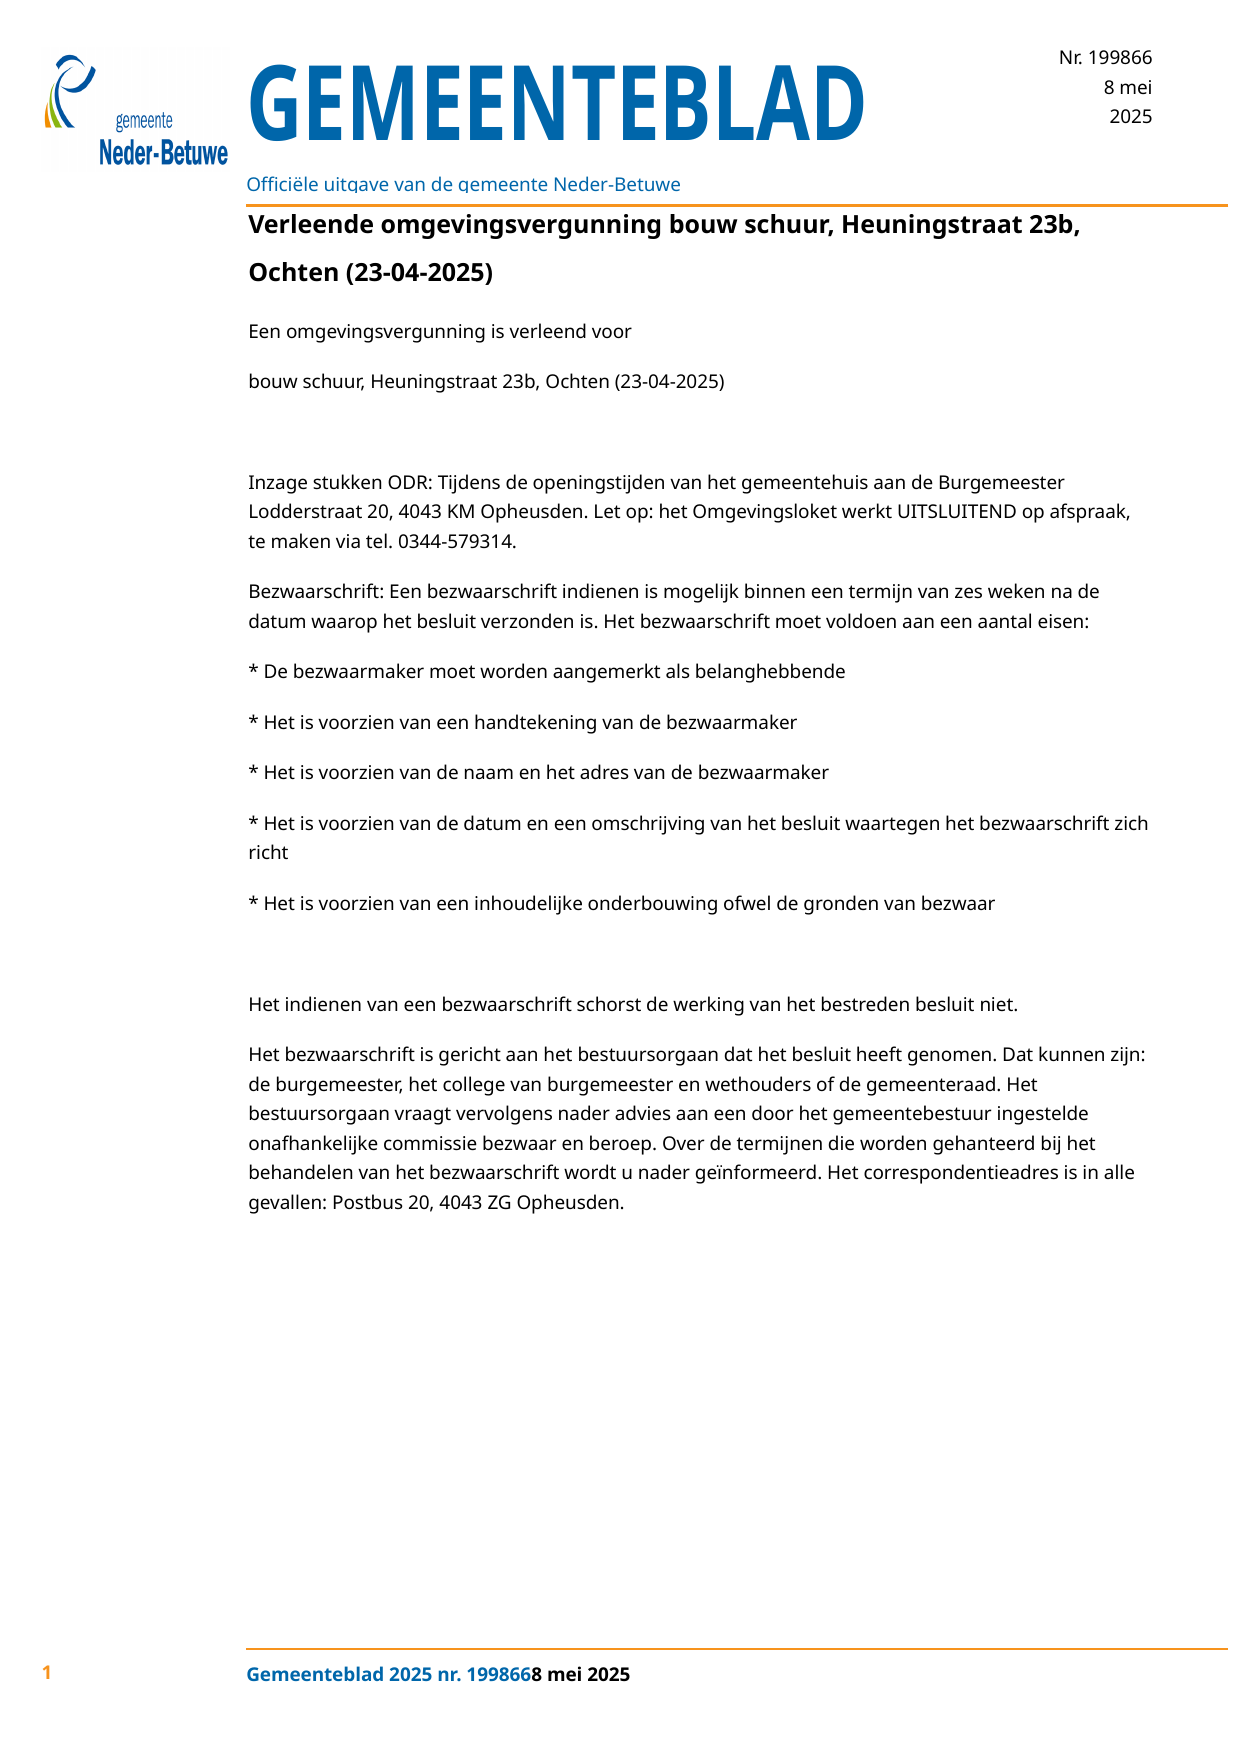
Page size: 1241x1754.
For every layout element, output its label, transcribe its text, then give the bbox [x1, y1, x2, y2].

text Bezwaarschrift: Een bezwaarschrift indienen is mogelijk binnen een termijn van zes weken na de datum waarop het besluit verzonden is. Het bezwaarschrift moet voldoen aan een aantal eisen: [248, 579, 1152, 634]
text * De bezwaarmaker moet worden aangemerkt als belanghebbende [248, 659, 1152, 684]
text * Het is voorzien van een inhoudelijke onderbouwing ofwel de gronden van bezwaar [248, 890, 1152, 916]
text Het indienen van een bezwaarschrift schorst de werking van het bestreden besluit niet. [248, 991, 1152, 1017]
text * Het is voorzien van een handtekening van de bezwaarmaker [248, 709, 1152, 735]
text Inzage stukken ODR: Tijdens de openingstijden van het gemeentehuis aan de Burgemeester Lodderstraat 20, 4043 KM Opheusden. Let op: het Omgevingsloket werkt UITSLUITEND op afspraak, te maken via tel. 0344-579314. [248, 469, 1152, 554]
text Een omgevingsvergunning is verleend voor [248, 318, 1152, 344]
picture [41, 47, 231, 172]
text Het bezwaarschrift is gericht aan het bestuursorgaan dat het besluit heeft genomen. Dat kunnen zijn: de burgemeester, het college van burgemeester en wethouders of de gemeenteraad. Het bestuursorgaan vraagt vervolgens nader advies aan een door het gemeentebestuur ingestelde onafhankelijke commissie bezwaar en beroep. Over de termijnen die worden gehanteerd bij het behandelen van het bezwaarschrift wordt u nader geïnformeerd. Het correspondentieadres is in alle gevallen: Postbus 20, 4043 ZG Opheusden. [248, 1041, 1152, 1215]
text bouw schuur, Heuningstraat 23b, Ochten (23-04-2025) [248, 368, 1152, 394]
text * Het is voorzien van de datum en een omschrijving van het besluit waartegen het bezwaarschrift zich richt [248, 810, 1152, 865]
text * Het is voorzien van de naam en het adres van de bezwaarmaker [248, 759, 1152, 785]
text Verleende omgevingsvergunning bouw schuur, Heuningstraat 23b, Ochten (23-04-2025) [248, 207, 1152, 288]
